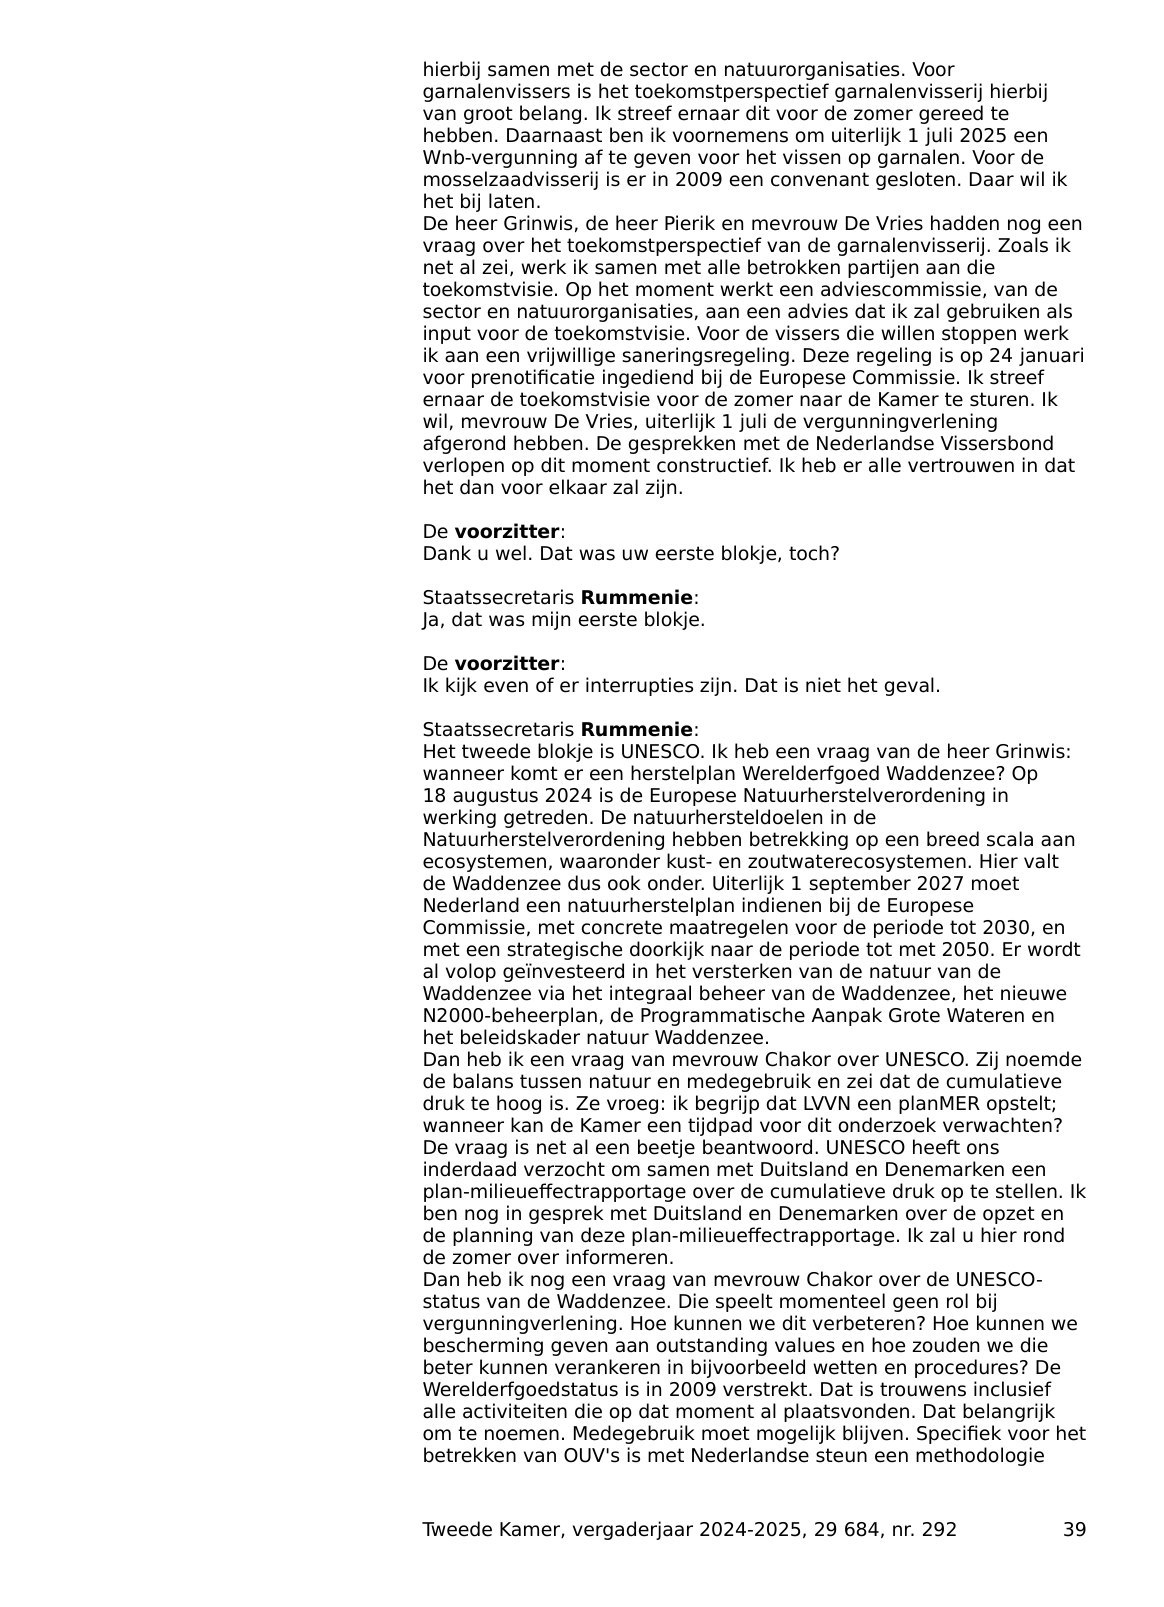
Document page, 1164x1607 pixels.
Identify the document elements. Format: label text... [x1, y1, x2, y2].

text De voorzitter: [422, 521, 1087, 543]
text De heer Grinwis, de heer Pierik en mevrouw De Vries hadden nog een vraag over het toekomstperspectief van de garnalenvisserij. Zoals ik net al zei, werk ik samen met alle betrokken partijen aan die toekomstvisie. Op het moment werkt een adviescommissie, van de sector en natuurorganisaties, aan een advies dat ik zal gebruiken als input voor de toekomstvisie. Voor de vissers die willen stoppen werk ik aan een vrijwillige saneringsregeling. Deze regeling is op 24 januari voor prenotificatie ingediend bij de Europese Commissie. Ik streef ernaar de toekomstvisie voor de zomer naar de Kamer te sturen. Ik wil, mevrouw De Vries, uiterlijk 1 juli de vergunningverlening afgerond hebben. De gesprekken met de Nederlandse Vissersbond verlopen op dit moment constructief. Ik heb er alle vertrouwen in dat het dan voor elkaar zal zijn. [422, 213, 1087, 499]
text Dank u wel. Dat was uw eerste blokje, toch? [422, 543, 1087, 565]
text Ik kijk even of er interrupties zijn. Dat is niet het geval. [422, 675, 1087, 697]
text Ja, dat was mijn eerste blokje. [422, 609, 1087, 631]
text Dan heb ik een vraag van mevrouw Chakor over UNESCO. Zij noemde de balans tussen natuur en medegebruik en zei dat de cumulatieve druk te hoog is. Ze vroeg: ik begrijp dat LVVN een planMER opstelt; wanneer kan de Kamer een tijdpad voor dit onderzoek verwachten? De vraag is net al een beetje beantwoord. UNESCO heeft ons inderdaad verzocht om samen met Duitsland en Denemarken een plan-milieueffectrapportage over de cumulatieve druk op te stellen. Ik ben nog in gesprek met Duitsland en Denemarken over de opzet en de planning van deze plan-milieueffectrapportage. Ik zal u hier rond de zomer over informeren. [422, 1049, 1087, 1269]
text Het tweede blokje is UNESCO. Ik heb een vraag van de heer Grinwis: wanneer komt er een herstelplan Werelderfgoed Waddenzee? Op 18 augustus 2024 is de Europese Natuurherstelverordening in werking getreden. De natuurhersteldoelen in de Natuurherstelverordening hebben betrekking op een breed scala aan ecosystemen, waaronder kust- en zoutwaterecosystemen. Hier valt de Waddenzee dus ook onder. Uiterlijk 1 september 2027 moet Nederland een natuurherstelplan indienen bij de Europese Commissie, met concrete maatregelen voor de periode tot 2030, en met een strategische doorkijk naar de periode tot met 2050. Er wordt al volop geïnvesteerd in het versterken van de natuur van de Waddenzee via het integraal beheer van de Waddenzee, het nieuwe N2000-beheerplan, de Programmatische Aanpak Grote Wateren en het beleidskader natuur Waddenzee. [422, 741, 1087, 1049]
text Dan heb ik nog een vraag van mevrouw Chakor over de UNESCO-status van de Waddenzee. Die speelt momenteel geen rol bij vergunningverlening. Hoe kunnen we dit verbeteren? Hoe kunnen we bescherming geven aan outstanding values en hoe zouden we die beter kunnen verankeren in bijvoorbeeld wetten en procedures? De Werelderfgoedstatus is in 2009 verstrekt. Dat is trouwens inclusief alle activiteiten die op dat moment al plaatsvonden. Dat belangrijk om te noemen. Medegebruik moet mogelijk blijven. Specifiek voor het betrekken van OUV's is met Nederlandse steun een methodologie [422, 1269, 1087, 1467]
text De voorzitter: [422, 653, 1087, 675]
text hierbij samen met de sector en natuurorganisaties. Voor garnalenvissers is het toekomstperspectief garnalenvisserij hierbij van groot belang. Ik streef ernaar dit voor de zomer gereed te hebben. Daarnaast ben ik voornemens om uiterlijk 1 juli 2025 een Wnb-vergunning af te geven voor het vissen op garnalen. Voor de mosselzaadvisserij is er in 2009 een convenant gesloten. Daar wil ik het bij laten. [422, 59, 1087, 213]
text Staatssecretaris Rummenie: [422, 587, 1087, 609]
text Staatssecretaris Rummenie: [422, 719, 1087, 741]
